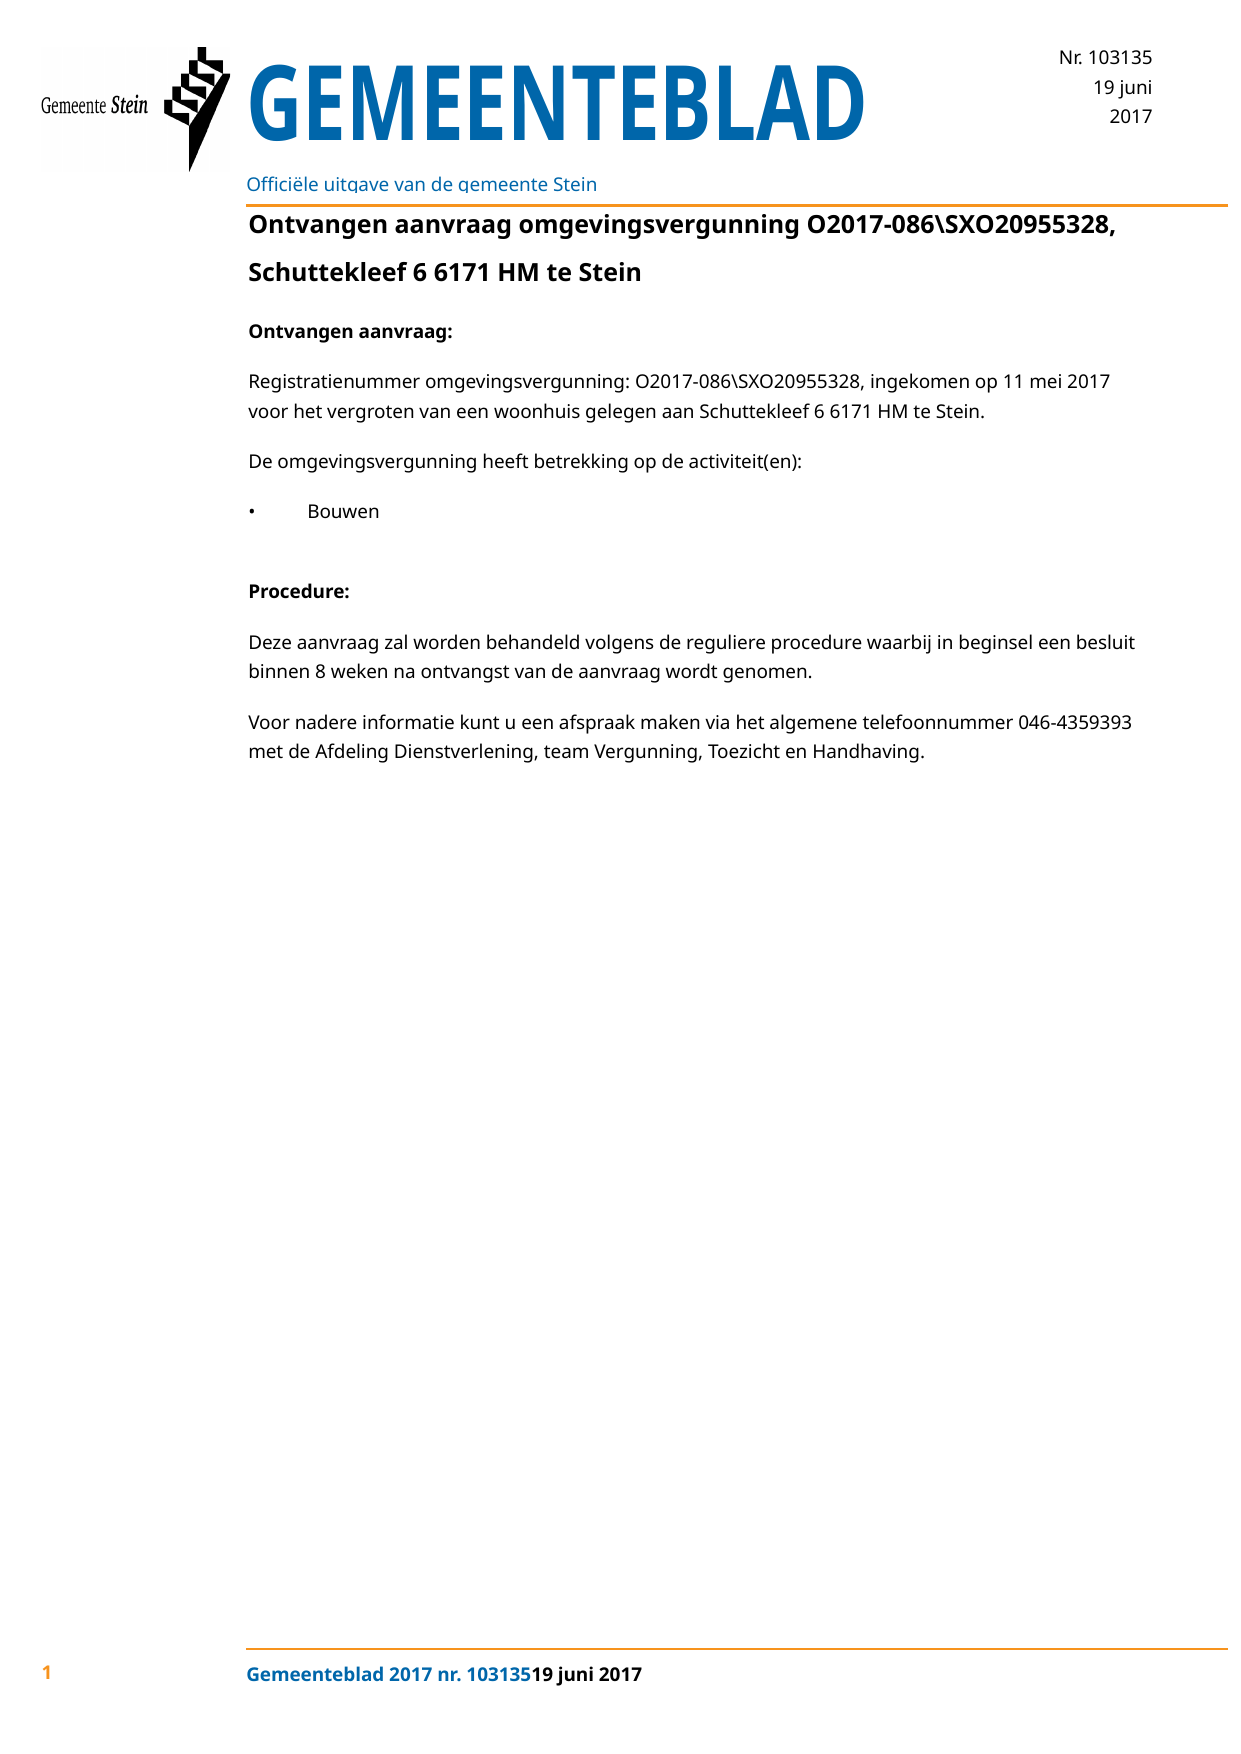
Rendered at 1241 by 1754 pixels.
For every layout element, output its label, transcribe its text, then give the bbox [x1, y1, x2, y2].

text Registratienummer omgevingsvergunning: O2017-086\SXO20955328, ingekomen op 11 mei 2017 voor het vergroten van een woonhuis gelegen aan Schuttekleef 6 6171 HM te Stein. [248, 368, 1152, 424]
text Ontvangen aanvraag omgevingsvergunning O2017-086\SXO20955328, Schuttekleef 6 6171 HM te Stein [248, 207, 1152, 288]
text Procedure: [248, 579, 1152, 604]
picture [41, 47, 231, 172]
text Voor nadere informatie kunt u een afspraak maken via het algemene telefoonnummer 046-4359393 met de Afdeling Dienstverlening, team Vergunning, Toezicht en Handhaving. [248, 709, 1152, 764]
text Ontvangen aanvraag: [248, 318, 1152, 344]
text Deze aanvraag zal worden behandeld volgens de reguliere procedure waarbij in beginsel een besluit binnen 8 weken na ontvangst van de aanvraag wordt genomen. [248, 629, 1152, 684]
text De omgevingsvergunning heeft betrekking op de activiteit(en): [248, 448, 1152, 474]
list Bouwen [248, 499, 1152, 524]
